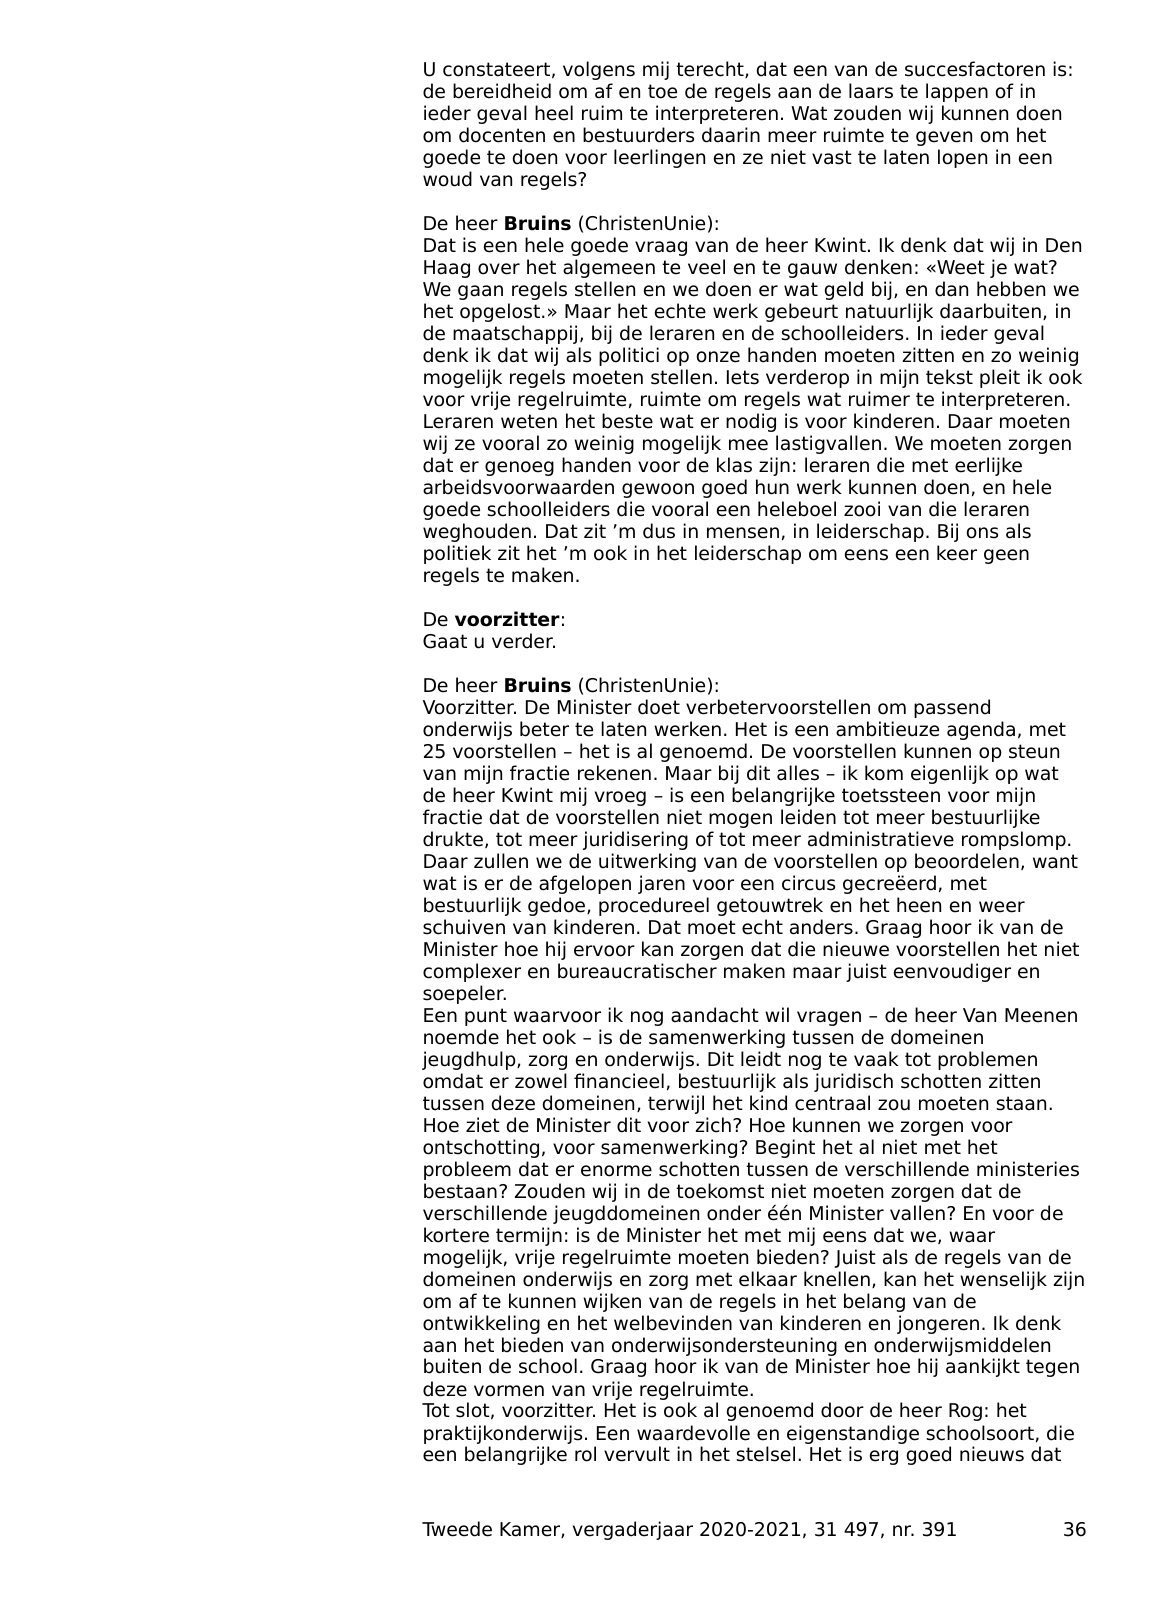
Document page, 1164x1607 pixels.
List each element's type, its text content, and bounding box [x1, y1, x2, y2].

text Dat is een hele goede vraag van de heer Kwint. Ik denk dat wij in Den Haag over het algemeen te veel en te gauw denken: «Weet je wat? We gaan regels stellen en we doen er wat geld bij, en dan hebben we het opgelost.» Maar het echte werk gebeurt natuurlijk daarbuiten, in de maatschappij, bij de leraren en de schoolleiders. In ieder geval denk ik dat wij als politici op onze handen moeten zitten en zo weinig mogelijk regels moeten stellen. Iets verderop in mijn tekst pleit ik ook voor vrije regelruimte, ruimte om regels wat ruimer te interpreteren. Leraren weten het beste wat er nodig is voor kinderen. Daar moeten wij ze vooral zo weinig mogelijk mee lastigvallen. We moeten zorgen dat er genoeg handen voor de klas zijn: leraren die met eerlijke arbeidsvoorwaarden gewoon goed hun werk kunnen doen, en hele goede schoolleiders die vooral een heleboel zooi van die leraren weghouden. Dat zit ’m dus in mensen, in leiderschap. Bij ons als politiek zit het ’m ook in het leiderschap om eens een keer geen regels te maken. [422, 235, 1087, 587]
text De heer Bruins (ChristenUnie): [422, 213, 1087, 235]
text Gaat u verder. [422, 631, 1087, 653]
text U constateert, volgens mij terecht, dat een van de succesfactoren is: de bereidheid om af en toe de regels aan de laars te lappen of in ieder geval heel ruim te interpreteren. Wat zouden wij kunnen doen om docenten en bestuurders daarin meer ruimte te geven om het goede te doen voor leerlingen en ze niet vast te laten lopen in een woud van regels? [422, 59, 1087, 191]
text De voorzitter: [422, 609, 1087, 631]
text Een punt waarvoor ik nog aandacht wil vragen – de heer Van Meenen noemde het ook – is de samenwerking tussen de domeinen jeugdhulp, zorg en onderwijs. Dit leidt nog te vaak tot problemen omdat er zowel financieel, bestuurlijk als juridisch schotten zitten tussen deze domeinen, terwijl het kind centraal zou moeten staan. Hoe ziet de Minister dit voor zich? Hoe kunnen we zorgen voor ontschotting, voor samenwerking? Begint het al niet met het probleem dat er enorme schotten tussen de verschillende ministeries bestaan? Zouden wij in de toekomst niet moeten zorgen dat de verschillende jeugddomeinen onder één Minister vallen? En voor de kortere termijn: is de Minister het met mij eens dat we, waar mogelijk, vrije regelruimte moeten bieden? Juist als de regels van de domeinen onderwijs en zorg met elkaar knellen, kan het wenselijk zijn om af te kunnen wijken van de regels in het belang van de ontwikkeling en het welbevinden van kinderen en jongeren. Ik denk aan het bieden van onderwijsondersteuning en onderwijsmiddelen buiten de school. Graag hoor ik van de Minister hoe hij aankijkt tegen deze vormen van vrije regelruimte. [422, 1005, 1087, 1400]
text Tot slot, voorzitter. Het is ook al genoemd door de heer Rog: het praktijkonderwijs. Een waardevolle en eigenstandige schoolsoort, die een belangrijke rol vervult in het stelsel. Het is erg goed nieuws dat [422, 1400, 1087, 1466]
text Voorzitter. De Minister doet verbetervoorstellen om passend onderwijs beter te laten werken. Het is een ambitieuze agenda, met 25 voorstellen – het is al genoemd. De voorstellen kunnen op steun van mijn fractie rekenen. Maar bij dit alles – ik kom eigenlijk op wat de heer Kwint mij vroeg – is een belangrijke toetssteen voor mijn fractie dat de voorstellen niet mogen leiden tot meer bestuurlijke drukte, tot meer juridisering of tot meer administratieve rompslomp. Daar zullen we de uitwerking van de voorstellen op beoordelen, want wat is er de afgelopen jaren voor een circus gecreëerd, met bestuurlijk gedoe, procedureel getouwtrek en het heen en weer schuiven van kinderen. Dat moet echt anders. Graag hoor ik van de Minister hoe hij ervoor kan zorgen dat die nieuwe voorstellen het niet complexer en bureaucratischer maken maar juist eenvoudiger en soepeler. [422, 697, 1087, 1005]
text De heer Bruins (ChristenUnie): [422, 675, 1087, 697]
